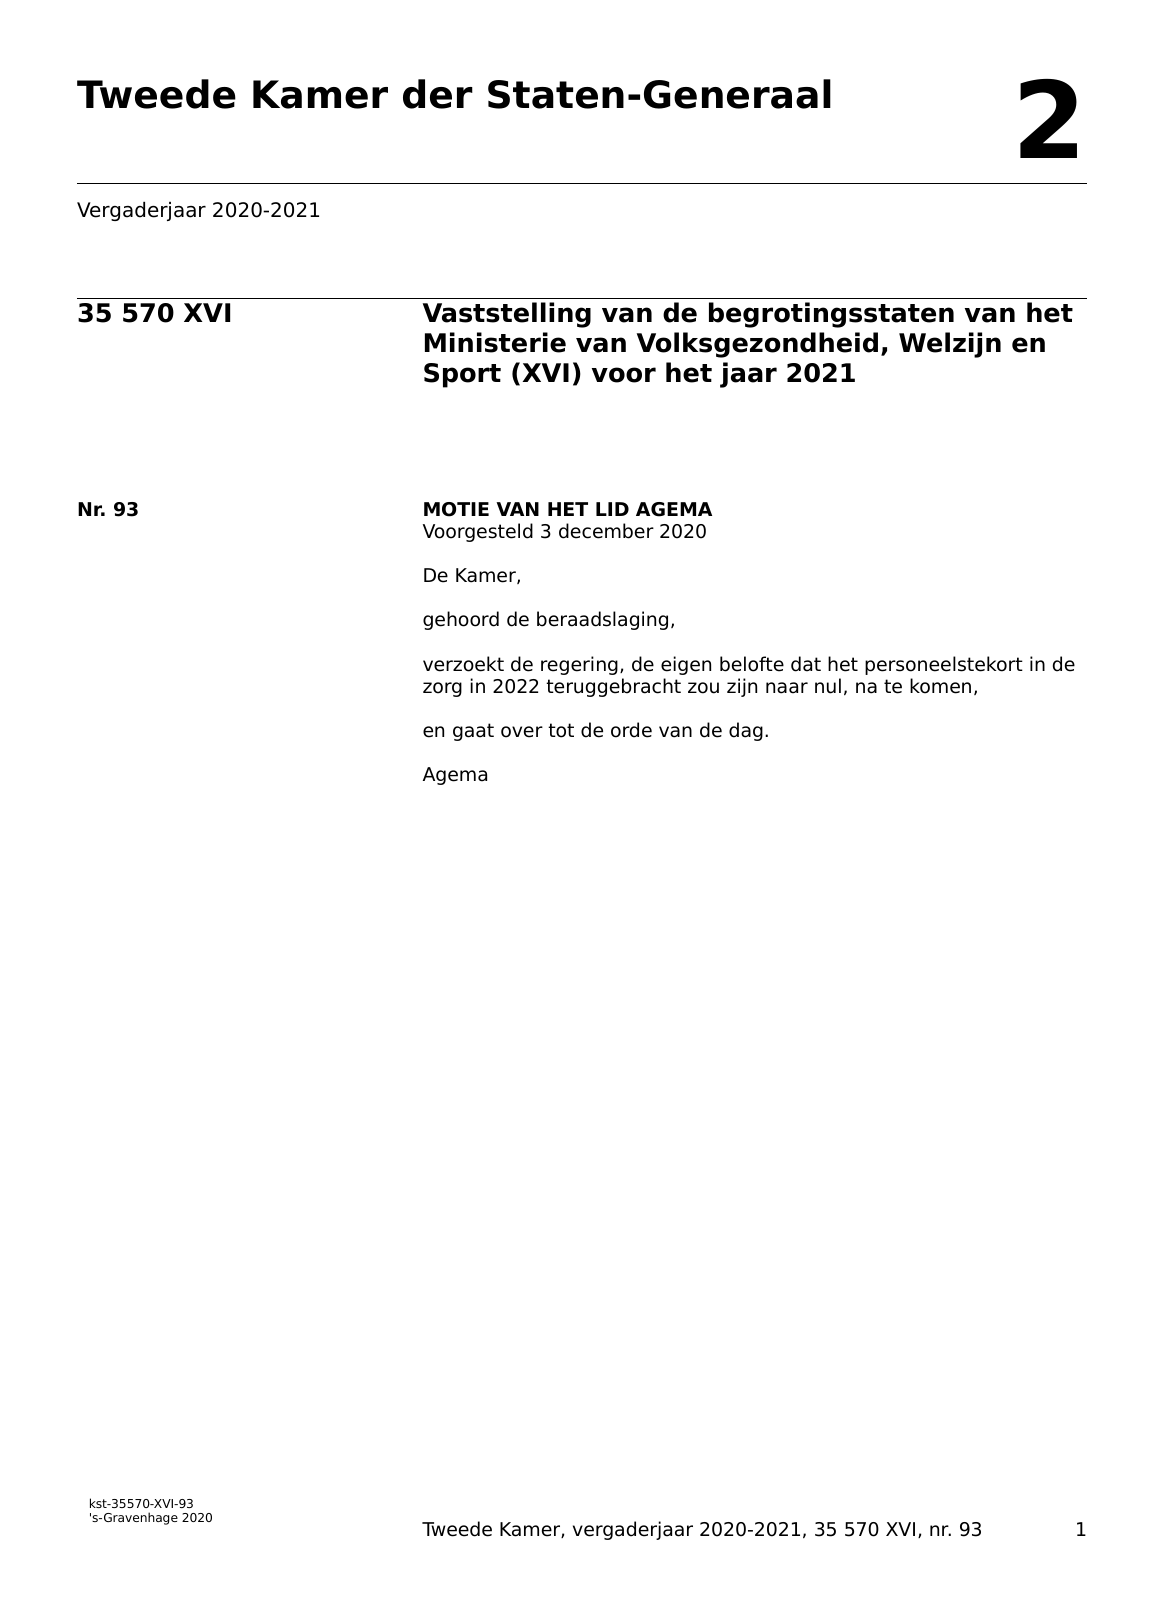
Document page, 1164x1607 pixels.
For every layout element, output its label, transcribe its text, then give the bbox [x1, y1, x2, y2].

text 's-Gravenhage 2020 [88, 1511, 323, 1525]
subtitle Nr. 93 MOTIE VAN HET LID AGEMA [77, 499, 1087, 521]
table_header 2 [886, 59, 1087, 183]
table_cell Vergaderjaar 2020-2021 [77, 184, 1087, 298]
table_header Tweede Kamer der Staten-Generaal [77, 59, 886, 183]
text en gaat over tot de orde van de dag. [422, 720, 1087, 742]
text verzoekt de regering, de eigen belofte dat het personeelstekort in de zorg in 2022 teruggebracht zou zijn naar nul, na te komen, [422, 653, 1087, 697]
text De Kamer, [422, 565, 1087, 587]
subtitle 35 570 XVI Vaststelling van de begrotingsstaten van het Ministerie van Volksgezondheid, Welzijn en Sport (XVI) voor het jaar 2021 [77, 299, 1087, 388]
text Agema [422, 764, 1087, 786]
text Voorgesteld 3 december 2020 [422, 521, 1087, 543]
text gehoord de beraadslaging, [422, 609, 1087, 631]
text kst-35570-XVI-93 [88, 1497, 323, 1511]
